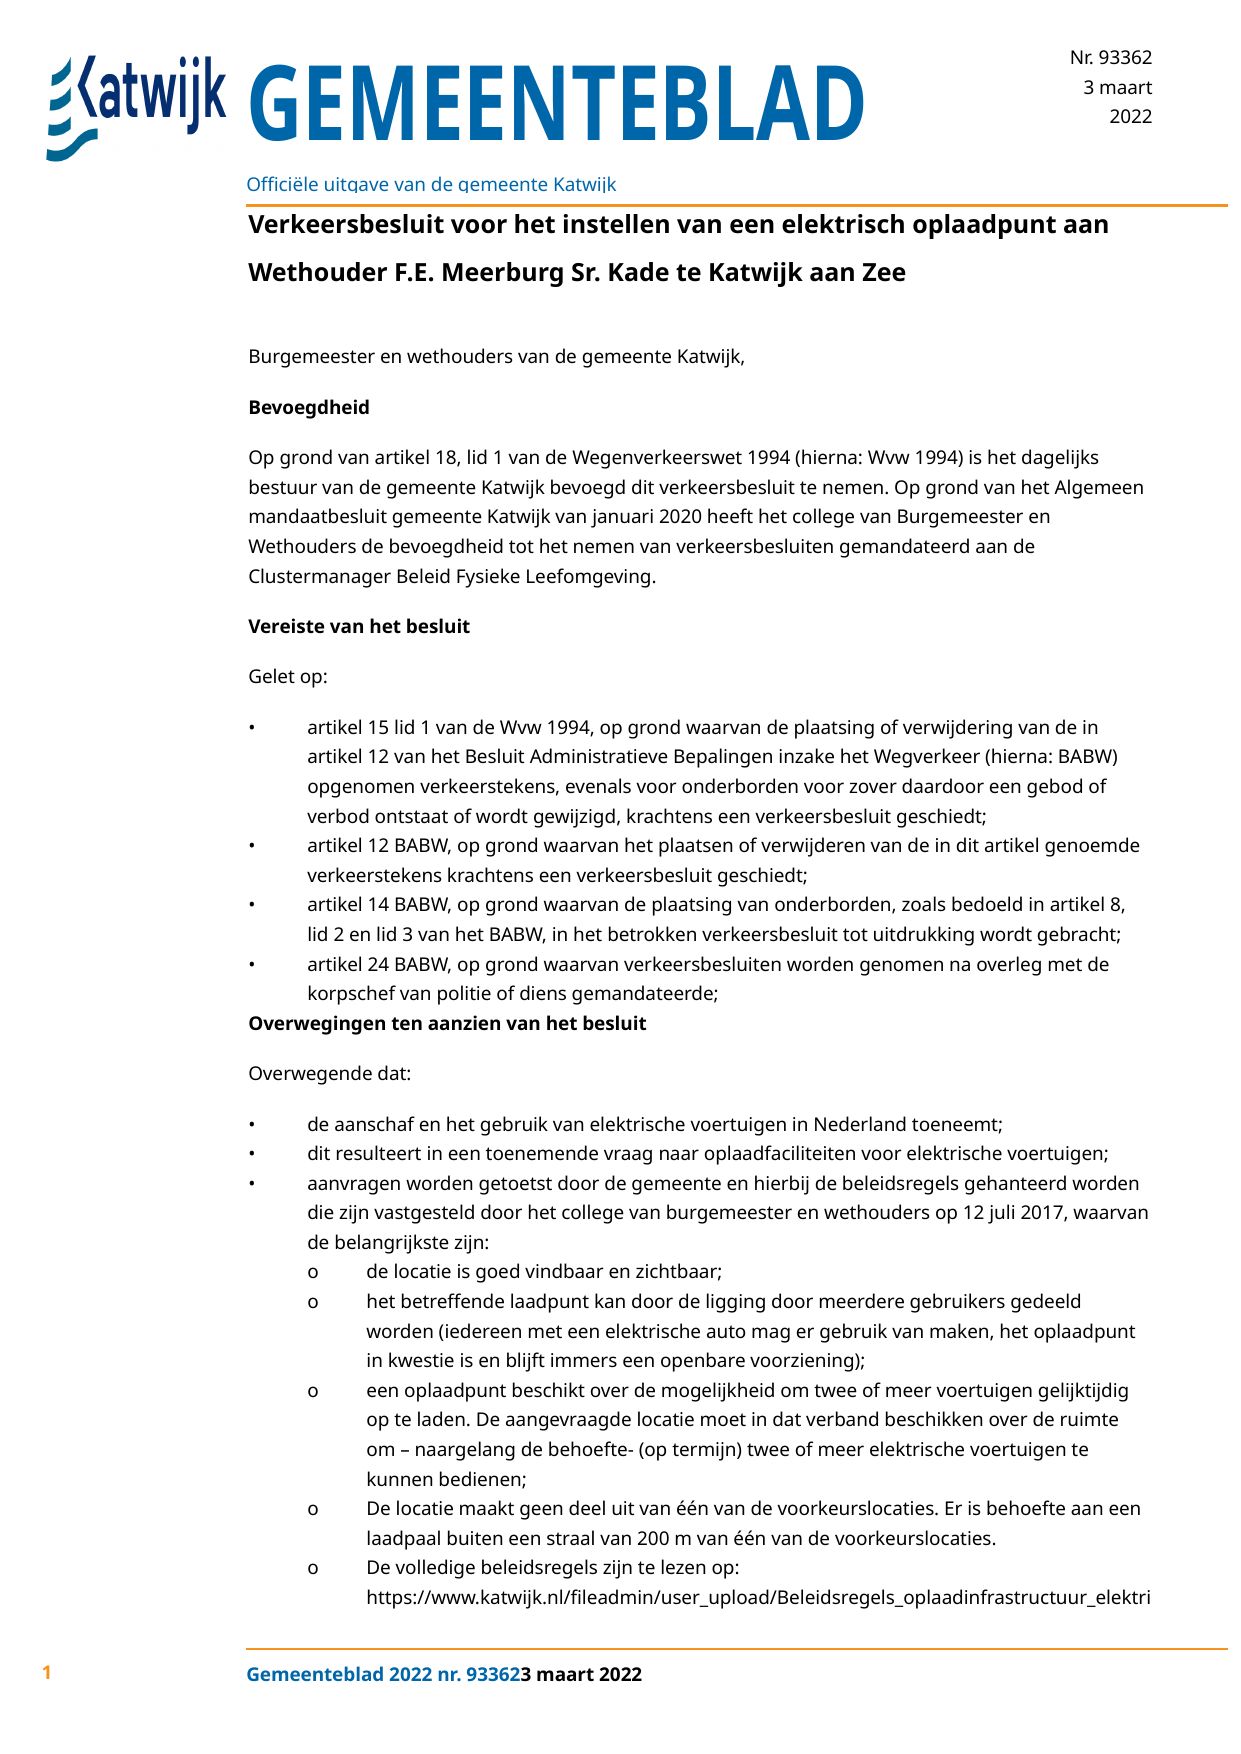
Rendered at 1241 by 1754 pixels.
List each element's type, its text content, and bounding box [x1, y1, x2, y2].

list artikel 24 BABW, op grond waarvan verkeersbesluiten worden genomen na overleg met de korpschef van politie of diens gemandateerde; [248, 951, 1152, 1006]
list artikel 14 BABW, op grond waarvan de plaatsing van onderborden, zoals bedoeld in artikel 8, lid 2 en lid 3 van het BABW, in het betrokken verkeersbesluit tot uitdrukking wordt gebracht; [248, 892, 1152, 947]
list het betreffende laadpunt kan door de ligging door meerdere gebruikers gedeeld worden (iedereen met een elektrische auto mag er gebruik van maken, het oplaadpunt in kwestie is en blijft immers een openbare voorziening); [307, 1288, 1152, 1373]
list De volledige beleidsregels zijn te lezen op: https://www.katwijk.nl/fileadmin/user_upload/Beleidsregels_oplaadinfrastructuur_elektri [307, 1554, 1152, 1610]
picture [41, 47, 231, 172]
list een oplaadpunt beschikt over de mogelijkheid om twee of meer voertuigen gelijktijdig op te laden. De aangevraagde locatie moet in dat verband beschikken over de ruimte om – naargelang de behoefte- (op termijn) twee of meer elektrische voertuigen te kunnen bedienen; [307, 1377, 1152, 1491]
text Gelet op: [248, 664, 1152, 689]
list De locatie maakt geen deel uit van één van de voorkeurslocaties. Er is behoefte aan een laadpaal buiten een straal van 200 m van één van de voorkeurslocaties. [307, 1495, 1152, 1551]
text Overwegingen ten aanzien van het besluit [248, 1010, 1152, 1036]
text Vereiste van het besluit [248, 613, 1152, 639]
text Burgemeester en wethouders van de gemeente Katwijk, [248, 344, 1152, 369]
text Overwegende dat: [248, 1060, 1152, 1086]
list aanvragen worden getoetst door de gemeente en hierbij de beleidsregels gehanteerd worden die zijn vastgesteld door het college van burgemeester en wethouders op 12 juli 2017, waarvan de belangrijkste zijn: [248, 1170, 1152, 1255]
text Verkeersbesluit voor het instellen van een elektrisch oplaadpunt aan Wethouder F.E. Meerburg Sr. Kade te Katwijk aan Zee [248, 207, 1152, 288]
list artikel 15 lid 1 van de Wvw 1994, op grond waarvan de plaatsing of verwijdering van de in artikel 12 van het Besluit Administratieve Bepalingen inzake het Wegverkeer (hierna: BABW) opgenomen verkeerstekens, evenals voor onderborden voor zover daardoor een gebod of verbod ontstaat of wordt gewijzigd, krachtens een verkeersbesluit geschiedt; [248, 714, 1152, 828]
list artikel 12 BABW, op grond waarvan het plaatsen of verwijderen van de in dit artikel genoemde verkeerstekens krachtens een verkeersbesluit geschiedt; [248, 832, 1152, 888]
list de locatie is goed vindbaar en zichtbaar; [307, 1259, 1152, 1284]
text Op grond van artikel 18, lid 1 van de Wegenverkeerswet 1994 (hierna: Wvw 1994) is het dagelijks bestuur van de gemeente Katwijk bevoegd dit verkeersbesluit te nemen. Op grond van het Algemeen mandaatbesluit gemeente Katwijk van januari 2020 heeft het college van Burgemeester en Wethouders de bevoegdheid tot het nemen van verkeersbesluiten gemandateerd aan de Clustermanager Beleid Fysieke Leefomgeving. [248, 444, 1152, 588]
text Bevoegdheid [248, 394, 1152, 420]
list de aanschaf en het gebruik van elektrische voertuigen in Nederland toeneemt; [248, 1111, 1152, 1136]
list dit resulteert in een toenemende vraag naar oplaadfaciliteiten voor elektrische voertuigen; [248, 1140, 1152, 1166]
